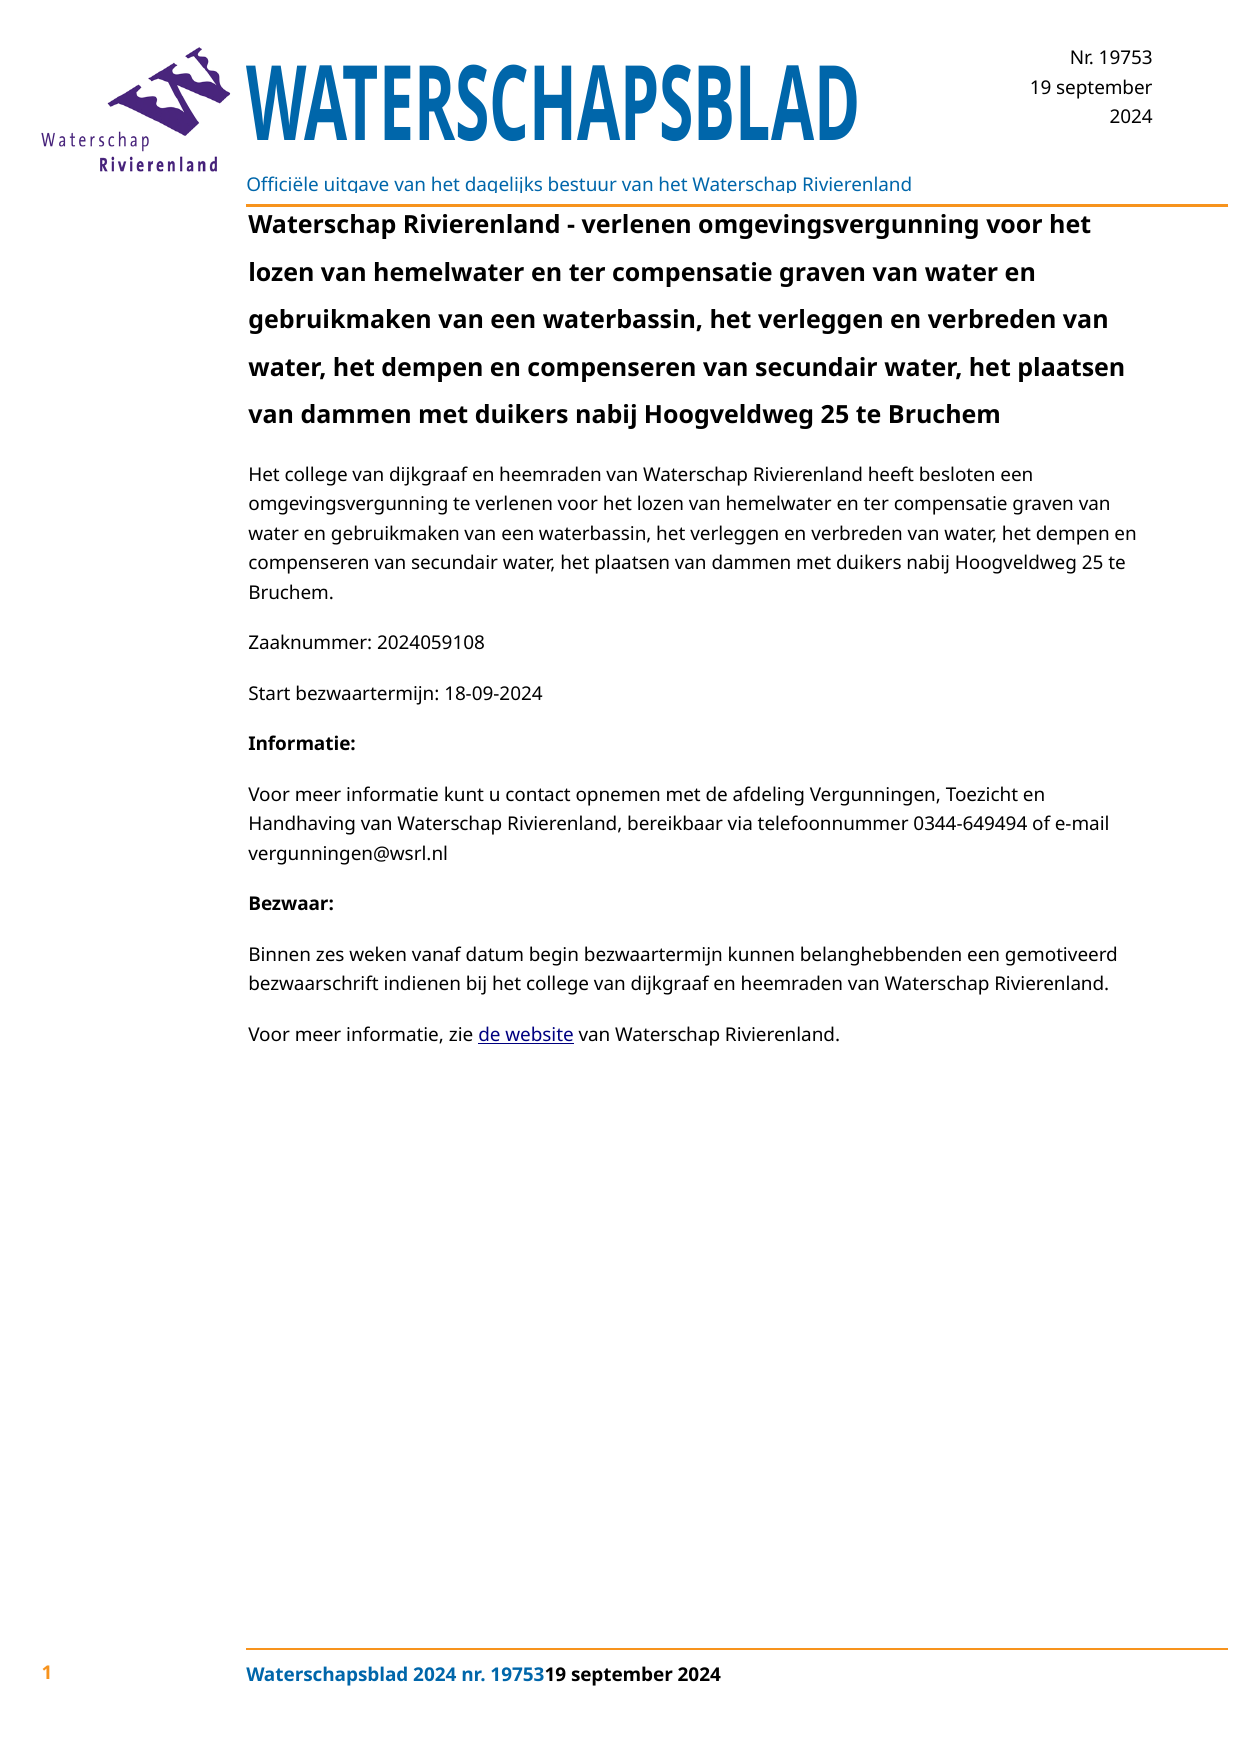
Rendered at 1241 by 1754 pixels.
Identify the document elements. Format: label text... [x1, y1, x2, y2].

text Het college van dijkgraaf en heemraden van Waterschap Rivierenland heeft besloten een omgevingsvergunning te verlenen voor het lozen van hemelwater en ter compensatie graven van water en gebruikmaken van een waterbassin, het verleggen en verbreden van water, het dempen en compenseren van secundair water, het plaatsen van dammen met duikers nabij Hoogveldweg 25 te Bruchem. [248, 461, 1152, 605]
text Informatie: [248, 730, 1152, 756]
text Waterschap Rivierenland - verlenen omgevingsvergunning voor het lozen van hemelwater en ter compensatie graven van water en gebruikmaken van een waterbassin, het verleggen en verbreden van water, het dempen en compenseren van secundair water, het plaatsen van dammen met duikers nabij Hoogveldweg 25 te Bruchem [248, 207, 1152, 431]
text Voor meer informatie, zie de website van Waterschap Rivierenland. [248, 1021, 1152, 1046]
text Bezwaar: [248, 890, 1152, 916]
text Zaaknummer: 2024059108 [248, 629, 1152, 655]
text Start bezwaartermijn: 18-09-2024 [248, 680, 1152, 706]
text Binnen zes weken vanaf datum begin bezwaartermijn kunnen belanghebbenden een gemotiveerd bezwaarschrift indienen bij het college van dijkgraaf en heemraden van Waterschap Rivierenland. [248, 941, 1152, 996]
text Voor meer informatie kunt u contact opnemen met de afdeling Vergunningen, Toezicht en Handhaving van Waterschap Rivierenland, bereikbaar via telefoonnummer 0344-649494 of e-mail vergunningen@wsrl.nl [248, 781, 1152, 866]
picture [41, 47, 231, 172]
